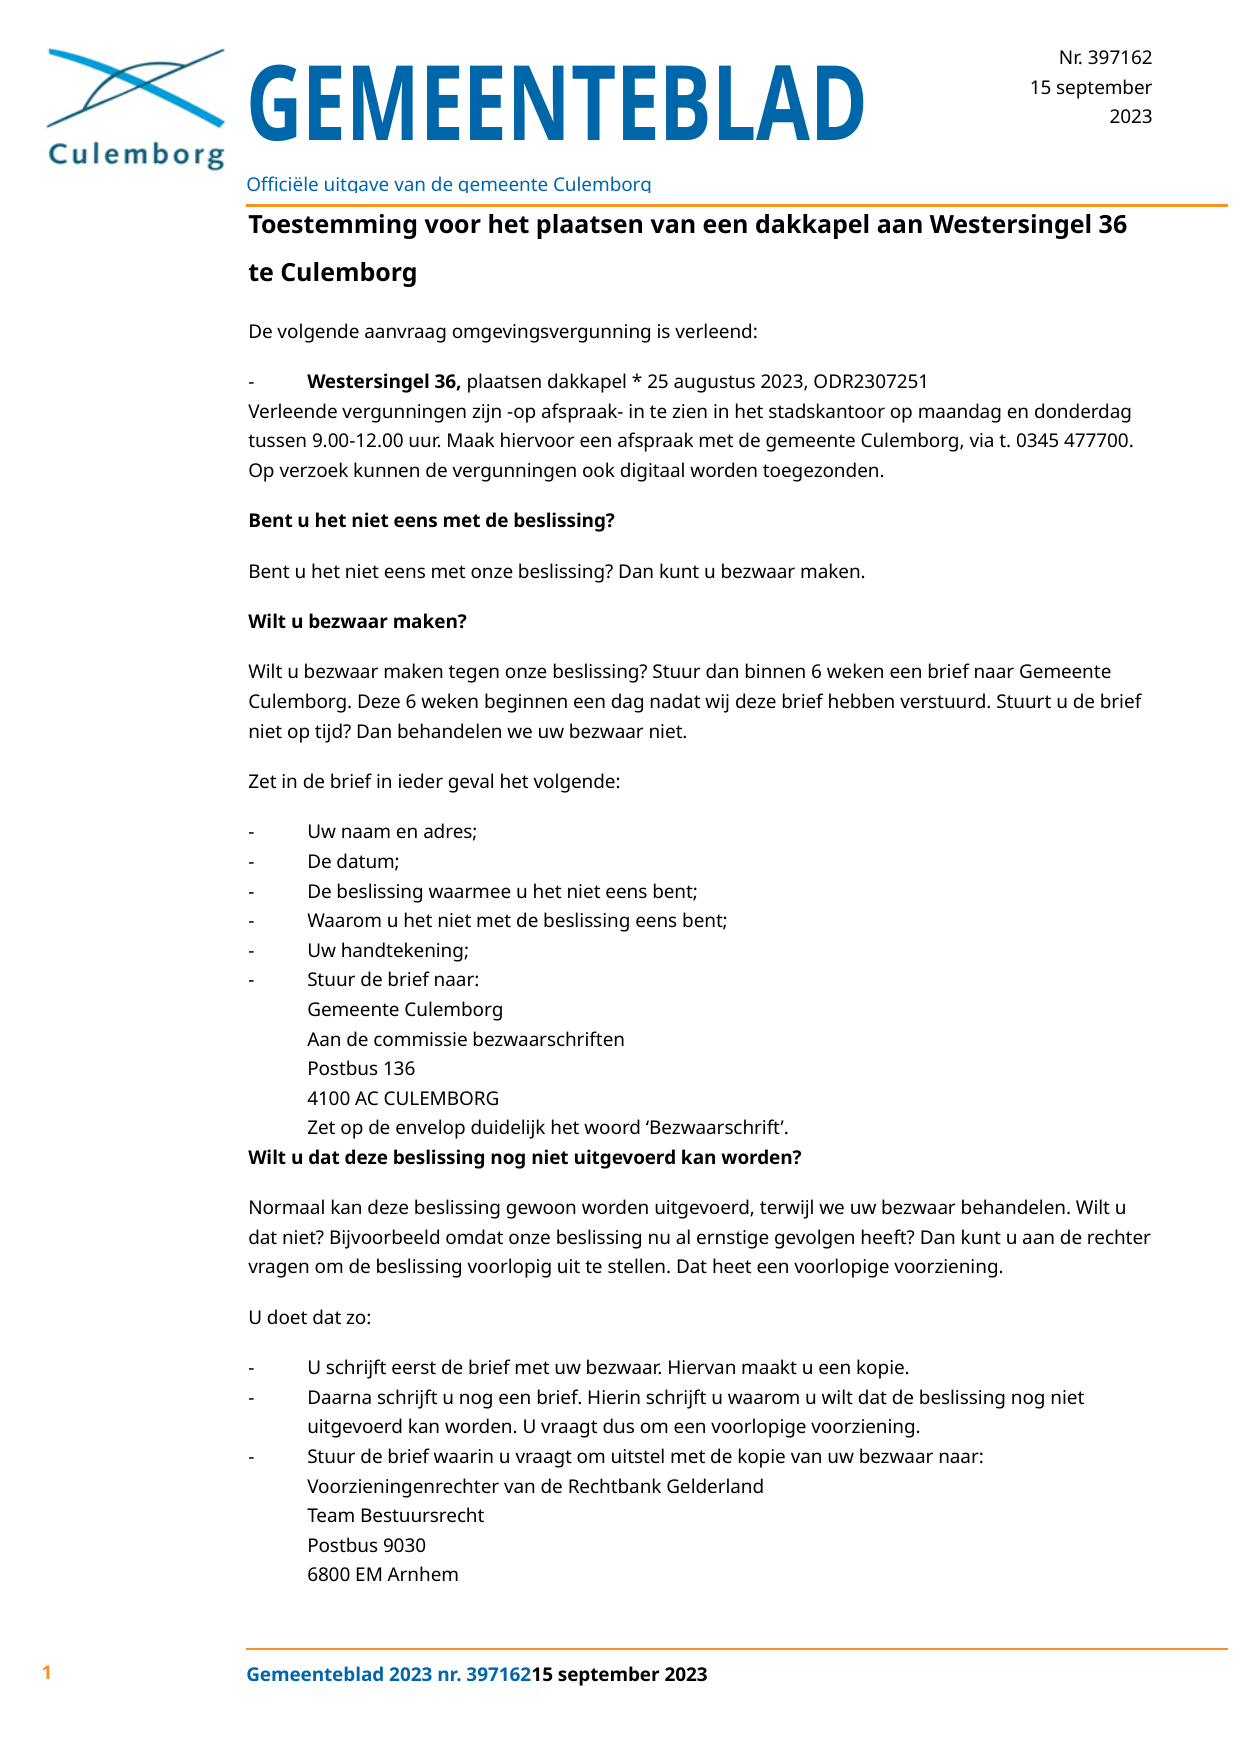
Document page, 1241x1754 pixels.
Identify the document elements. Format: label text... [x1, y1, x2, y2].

list Aan de commissie bezwaarschriften [248, 1026, 1152, 1052]
list Postbus 136 [248, 1055, 1152, 1081]
list Westersingel 36, plaatsen dakkapel * 25 augustus 2023, ODR2307251 [248, 368, 1152, 394]
text De volgende aanvraag omgevingsvergunning is verleend: [248, 318, 1152, 344]
list Team Bestuursrecht [248, 1502, 1152, 1528]
text Normaal kan deze beslissing gewoon worden uitgevoerd, terwijl we uw bezwaar behandelen. Wilt u dat niet? Bijvoorbeeld omdat onze beslissing nu al ernstige gevolgen heeft? Dan kunt u aan de rechter vragen om de beslissing voorlopig uit te stellen. Dat heet een voorlopige voorziening. [248, 1194, 1152, 1279]
text U doet dat zo: [248, 1304, 1152, 1330]
list Gemeente Culemborg [248, 996, 1152, 1022]
list 4100 AC CULEMBORG [248, 1085, 1152, 1111]
list Daarna schrijft u nog een brief. Hierin schrijft u waarom u wilt dat de beslissing nog niet uitgevoerd kan worden. U vraagt dus om een voorlopige voorziening. [248, 1384, 1152, 1439]
picture [41, 47, 231, 172]
list Voorzieningenrechter van de Rechtbank Gelderland [248, 1473, 1152, 1499]
list De beslissing waarmee u het niet eens bent; [248, 878, 1152, 904]
list Stuur de brief waarin u vraagt om uitstel met de kopie van uw bezwaar naar: [248, 1443, 1152, 1469]
text Bent u het niet eens met onze beslissing? Dan kunt u bezwaar maken. [248, 558, 1152, 584]
text Bent u het niet eens met de beslissing? [248, 507, 1152, 533]
list Zet op de envelop duidelijk het woord ‘Bezwaarschrift’. [248, 1114, 1152, 1140]
list De datum; [248, 848, 1152, 874]
list Stuur de brief naar: [248, 967, 1152, 992]
list U schrijft eerst de brief met uw bezwaar. Hiervan maakt u een kopie. [248, 1354, 1152, 1380]
list 6800 EM Arnhem [248, 1562, 1152, 1587]
list Uw naam en adres; [248, 819, 1152, 844]
text Verleende vergunningen zijn -op afspraak- in te zien in het stadskantoor op maandag en donderdag tussen 9.00-12.00 uur. Maak hiervoor een afspraak met de gemeente Culemborg, via t. 0345 477700. Op verzoek kunnen de vergunningen ook digitaal worden toegezonden. [248, 398, 1152, 483]
list Postbus 9030 [248, 1532, 1152, 1558]
text Toestemming voor het plaatsen van een dakkapel aan Westersingel 36 te Culemborg [248, 207, 1152, 288]
text Wilt u bezwaar maken tegen onze beslissing? Stuur dan binnen 6 weken een brief naar Gemeente Culemborg. Deze 6 weken beginnen een dag nadat wij deze brief hebben verstuurd. Stuurt u de brief niet op tijd? Dan behandelen we uw bezwaar niet. [248, 659, 1152, 744]
list Uw handtekening; [248, 937, 1152, 963]
list Waarom u het niet met de beslissing eens bent; [248, 907, 1152, 933]
text Wilt u bezwaar maken? [248, 608, 1152, 634]
text Zet in de brief in ieder geval het volgende: [248, 768, 1152, 794]
text Wilt u dat deze beslissing nog niet uitgevoerd kan worden? [248, 1144, 1152, 1170]
